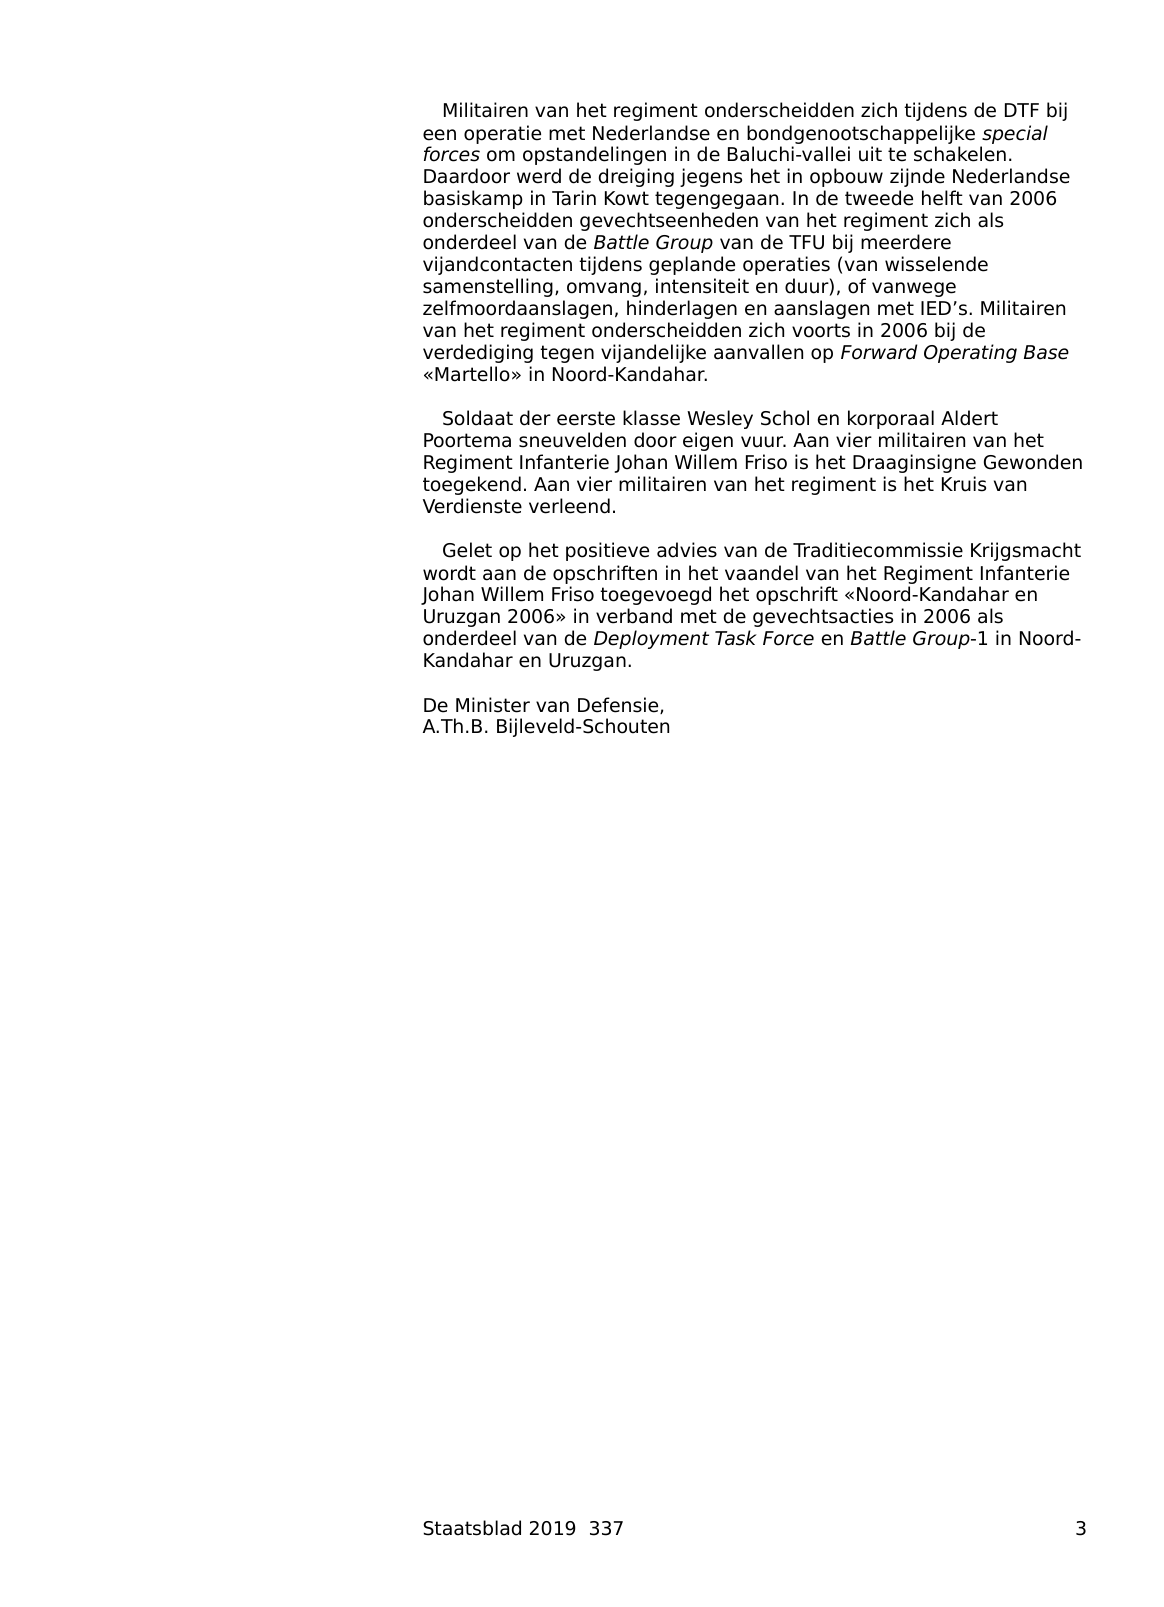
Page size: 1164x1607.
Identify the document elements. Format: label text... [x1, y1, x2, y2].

text Gelet op het positieve advies van de Traditiecommissie Krijgsmacht wordt aan de opschriften in het vaandel van het Regiment Infanterie Johan Willem Friso toegevoegd het opschrift «Noord-Kandahar en Uruzgan 2006» in verband met de gevechtsacties in 2006 als onderdeel van de Deployment Task Force en Battle Group-1 in Noord-Kandahar en Uruzgan. [422, 540, 1087, 672]
text De Minister van Defensie, A.Th.B. Bijleveld-Schouten [422, 694, 1087, 738]
text Soldaat der eerste klasse Wesley Schol en korporaal Aldert Poortema sneuvelden door eigen vuur. Aan vier militairen van het Regiment Infanterie Johan Willem Friso is het Draaginsigne Gewonden toegekend. Aan vier militairen van het regiment is het Kruis van Verdienste verleend. [422, 408, 1087, 518]
text Militairen van het regiment onderscheidden zich tijdens de DTF bij een operatie met Nederlandse en bondgenootschappelijke special forces om opstandelingen in de Baluchi-vallei uit te schakelen. Daardoor werd de dreiging jegens het in opbouw zijnde Nederlandse basiskamp in Tarin Kowt tegengegaan. In de tweede helft van 2006 onderscheidden gevechtseenheden van het regiment zich als onderdeel van de Battle Group van de TFU bij meerdere vijandcontacten tijdens geplande operaties (van wisselende samenstelling, omvang, intensiteit en duur), of vanwege zelfmoordaanslagen, hinderlagen en aanslagen met IED’s. Militairen van het regiment onderscheidden zich voorts in 2006 bij de verdediging tegen vijandelijke aanvallen op Forward Operating Base «Martello» in Noord-Kandahar. [422, 100, 1087, 386]
